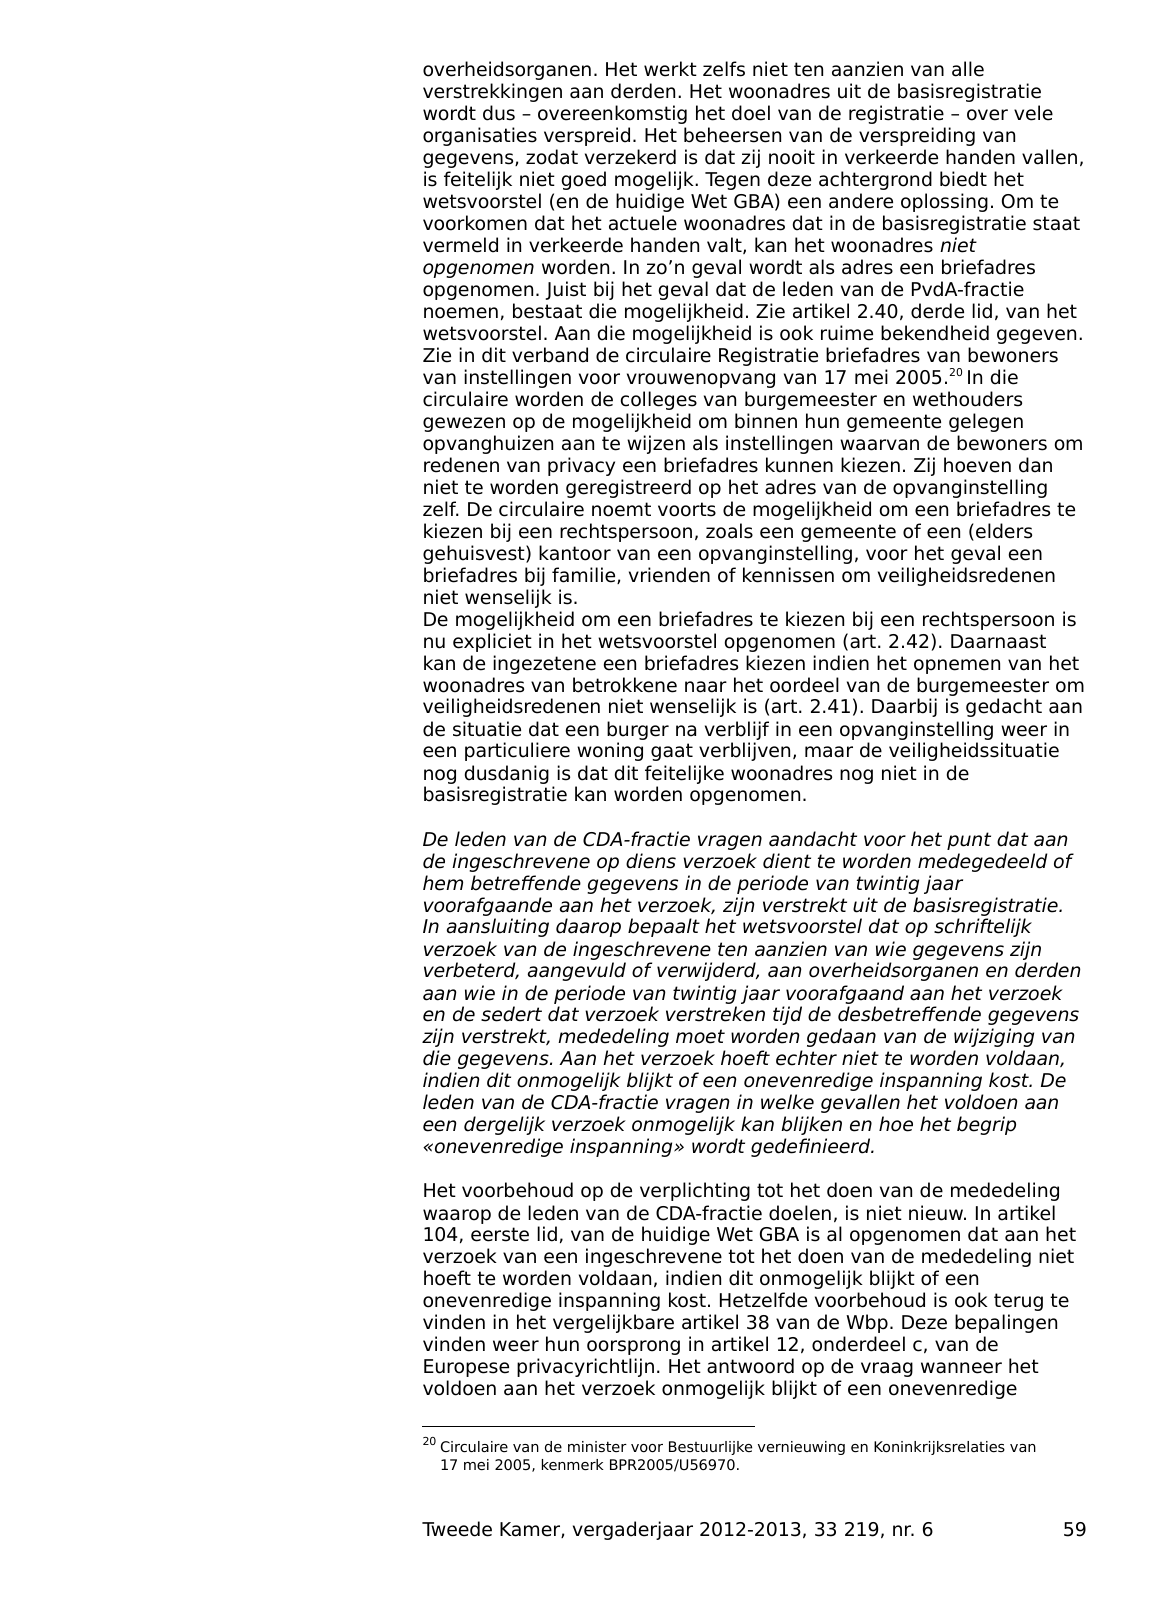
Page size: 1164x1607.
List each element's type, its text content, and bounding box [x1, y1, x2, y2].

text Circulaire van de minister voor Bestuurlijke vernieuwing en Koninkrijksrelaties van 17 mei 2005, kenmerk BPR2005/U56970. [422, 1435, 1087, 1474]
text Het voorbehoud op de verplichting tot het doen van de mededeling waarop de leden van de CDA-fractie doelen, is niet nieuw. In artikel 104, eerste lid, van de huidige Wet GBA is al opgenomen dat aan het verzoek van een ingeschrevene tot het doen van de mededeling niet hoeft te worden voldaan, indien dit onmogelijk blijkt of een onevenredige inspanning kost. Hetzelfde voorbehoud is ook terug te vinden in het vergelijkbare artikel 38 van de Wbp. Deze bepalingen vinden weer hun oorsprong in artikel 12, onderdeel c, van de Europese privacyrichtlijn. Het antwoord op de vraag wanneer het voldoen aan het verzoek onmogelijk blijkt of een onevenredige [422, 1180, 1087, 1400]
text De mogelijkheid om een briefadres te kiezen bij een rechtspersoon is nu expliciet in het wetsvoorstel opgenomen (art. 2.42). Daarnaast kan de ingezetene een briefadres kiezen indien het opnemen van het woonadres van betrokkene naar het oordeel van de burgemeester om veiligheidsredenen niet wenselijk is (art. 2.41). Daarbij is gedacht aan de situatie dat een burger na verblijf in een opvanginstelling weer in een particuliere woning gaat verblijven, maar de veiligheidssituatie nog dusdanig is dat dit feitelijke woonadres nog niet in de basisregistratie kan worden opgenomen. [422, 608, 1087, 806]
text overheidsorganen. Het werkt zelfs niet ten aanzien van alle verstrekkingen aan derden. Het woonadres uit de basisregistratie wordt dus – overeenkomstig het doel van de registratie – over vele organisaties verspreid. Het beheersen van de verspreiding van gegevens, zodat verzekerd is dat zij nooit in verkeerde handen vallen, is feitelijk niet goed mogelijk. Tegen deze achtergrond biedt het wetsvoorstel (en de huidige Wet GBA) een andere oplossing. Om te voorkomen dat het actuele woonadres dat in de basisregistratie staat vermeld in verkeerde handen valt, kan het woonadres niet opgenomen worden. In zo’n geval wordt als adres een briefadres opgenomen. Juist bij het geval dat de leden van de PvdA-fractie noemen, bestaat die mogelijkheid. Zie artikel 2.40, derde lid, van het wetsvoorstel. Aan die mogelijkheid is ook ruime bekendheid gegeven. Zie in dit verband de circulaire Registratie briefadres van bewoners van instellingen voor vrouwenopvang van 17 mei 2005.In die circulaire worden de colleges van burgemeester en wethouders gewezen op de mogelijkheid om binnen hun gemeente gelegen opvanghuizen aan te wijzen als instellingen waarvan de bewoners om redenen van privacy een briefadres kunnen kiezen. Zij hoeven dan niet te worden geregistreerd op het adres van de opvanginstelling zelf. De circulaire noemt voorts de mogelijkheid om een briefadres te kiezen bij een rechtspersoon, zoals een gemeente of een (elders gehuisvest) kantoor van een opvanginstelling, voor het geval een briefadres bij familie, vrienden of kennissen om veiligheidsredenen niet wenselijk is. [422, 59, 1087, 608]
text De leden van de CDA-fractie vragen aandacht voor het punt dat aan de ingeschrevene op diens verzoek dient te worden medegedeeld of hem betreffende gegevens in de periode van twintig jaar voorafgaande aan het verzoek, zijn verstrekt uit de basisregistratie. In aansluiting daarop bepaalt het wetsvoorstel dat op schriftelijk verzoek van de ingeschrevene ten aanzien van wie gegevens zijn verbeterd, aangevuld of verwijderd, aan overheidsorganen en derden aan wie in de periode van twintig jaar voorafgaand aan het verzoek en de sedert dat verzoek verstreken tijd de desbetreffende gegevens zijn verstrekt, mededeling moet worden gedaan van de wijziging van die gegevens. Aan het verzoek hoeft echter niet te worden voldaan, indien dit onmogelijk blijkt of een onevenredige inspanning kost. De leden van de CDA-fractie vragen in welke gevallen het voldoen aan een dergelijk verzoek onmogelijk kan blijken en hoe het begrip «onevenredige inspanning» wordt gedefinieerd. [422, 828, 1087, 1158]
